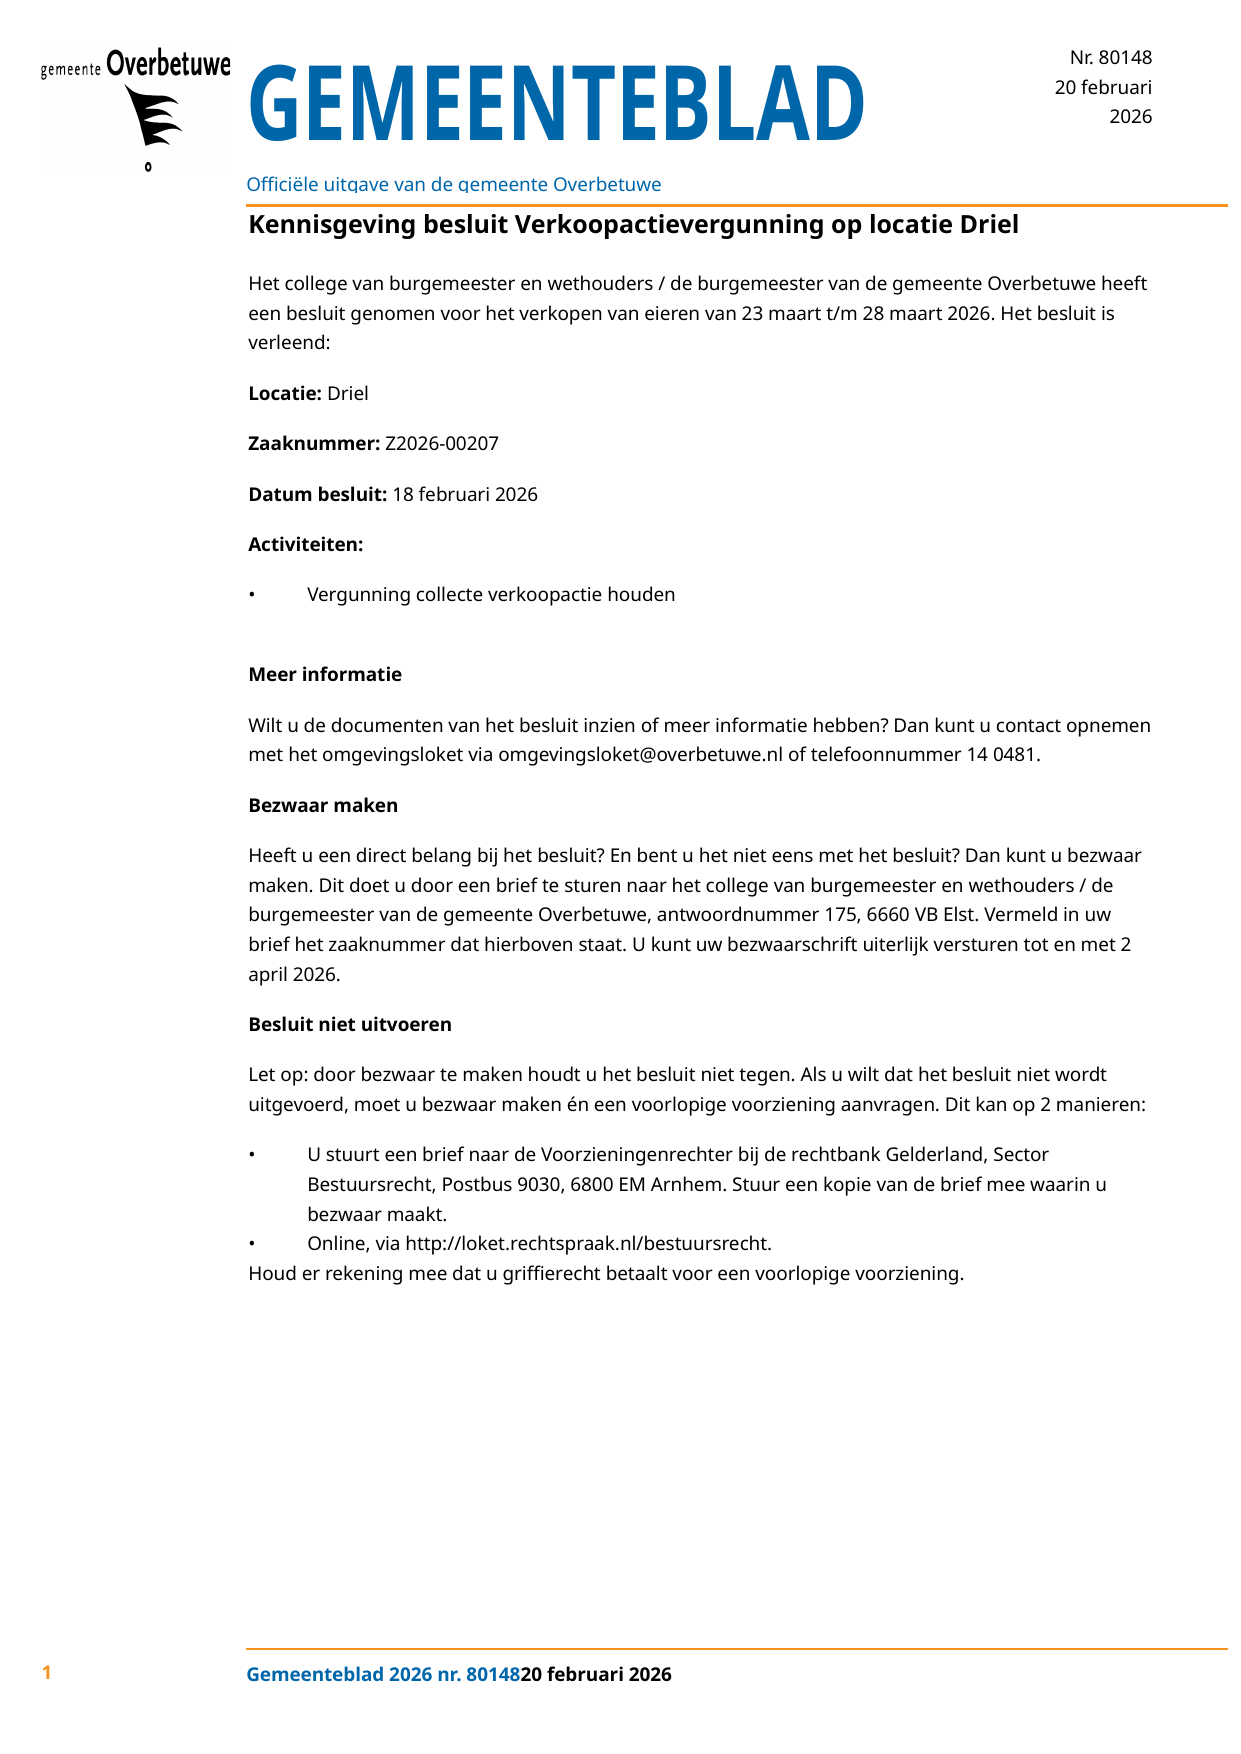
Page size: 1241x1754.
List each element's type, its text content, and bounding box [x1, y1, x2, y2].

text Bezwaar maken [248, 792, 1152, 818]
text Let op: door bezwaar te maken houdt u het besluit niet tegen. Als u wilt dat het besluit niet wordt uitgevoerd, moet u bezwaar maken én een voorlopige voorziening aanvragen. Dit kan op 2 manieren: [248, 1062, 1152, 1117]
list Online, via http://loket.rechtspraak.nl/bestuursrecht. [248, 1230, 1152, 1256]
text Houd er rekening mee dat u griffierecht betaalt voor een voorlopige voorziening. [248, 1260, 1152, 1286]
picture [41, 47, 231, 172]
text Activiteiten: [248, 531, 1152, 557]
text Besluit niet uitvoeren [248, 1011, 1152, 1037]
list U stuurt een brief naar de Voorzieningenrechter bij de rechtbank Gelderland, Sector Bestuursrecht, Postbus 9030, 6800 EM Arnhem. Stuur een kopie van de brief mee waarin u bezwaar maakt. [248, 1142, 1152, 1226]
text Het college van burgemeester en wethouders / de burgemeester van de gemeente Overbetuwe heeft een besluit genomen voor het verkopen van eieren van 23 maart t/m 28 maart 2026. Het besluit is verleend: [248, 270, 1152, 355]
list Vergunning collecte verkoopactie houden [248, 582, 1152, 607]
text Meer informatie [248, 662, 1152, 687]
text Kennisgeving besluit Verkoopactievergunning op locatie Driel [248, 207, 1152, 241]
text Locatie: Driel [248, 380, 1152, 406]
text Heeft u een direct belang bij het besluit? En bent u het niet eens met het besluit? Dan kunt u bezwaar maken. Dit doet u door een brief te sturen naar het college van burgemeester en wethouders / de burgemeester van de gemeente Overbetuwe, antwoordnummer 175, 6660 VB Elst. Vermeld in uw brief het zaaknummer dat hierboven staat. U kunt uw bezwaarschrift uiterlijk versturen tot en met 2 april 2026. [248, 842, 1152, 986]
text Wilt u de documenten van het besluit inzien of meer informatie hebben? Dan kunt u contact opnemen met het omgevingsloket via omgevingsloket@overbetuwe.nl of telefoonnummer 14 0481. [248, 712, 1152, 767]
text Zaaknummer: Z2026-00207 [248, 430, 1152, 456]
text Datum besluit: 18 februari 2026 [248, 481, 1152, 506]
